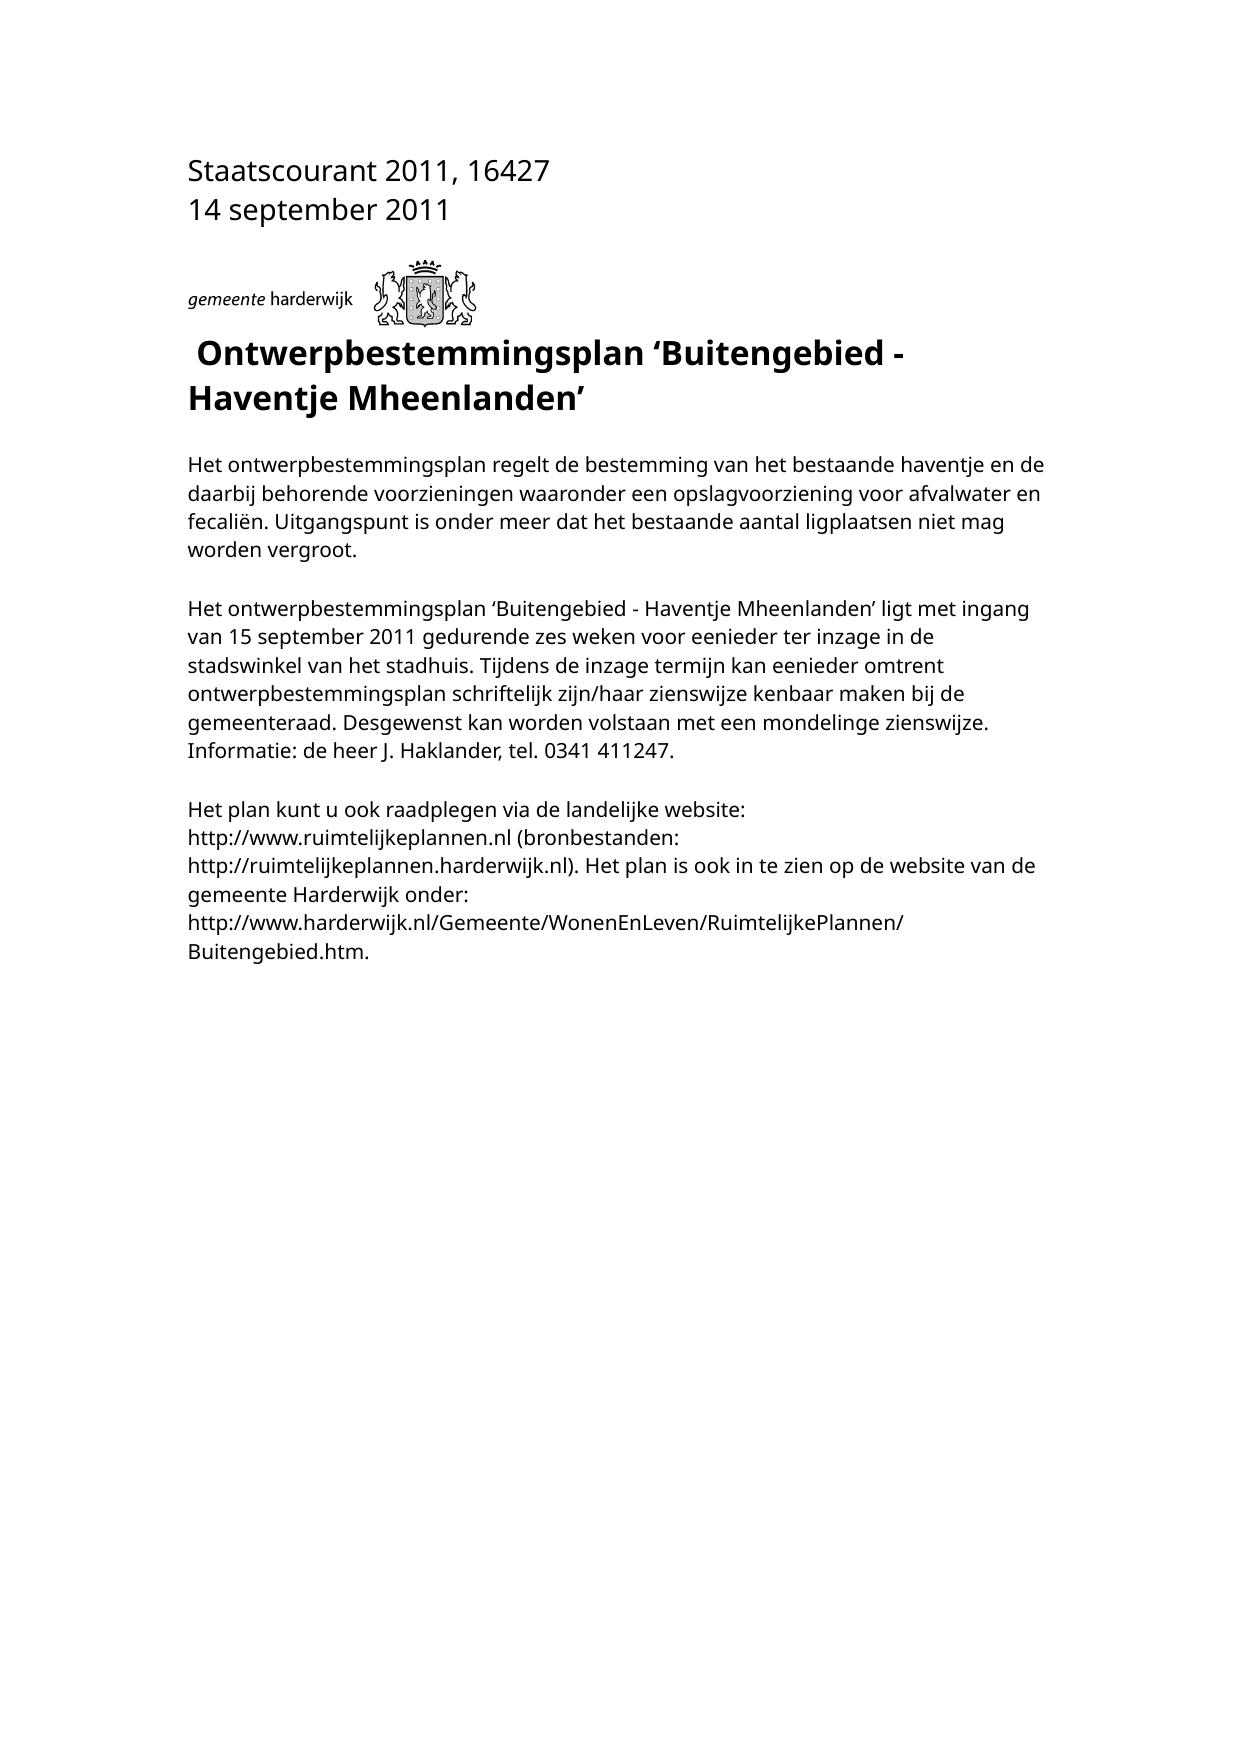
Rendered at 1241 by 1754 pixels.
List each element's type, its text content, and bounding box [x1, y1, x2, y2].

picture [187, 258, 477, 330]
text Het plan kunt u ook raadplegen via de landelijke website: http://www.ruimtelijkeplannen.nl (bronbestanden: http://ruimtelijkeplannen.harderwijk.nl). Het plan is ook in te zien op de website van de gemeente Harderwijk onder: http://www.harderwijk.nl/Gemeente/WonenEnLeven/RuimtelijkePlannen/Buitengebied.htm. [187, 795, 1053, 965]
text Het ontwerpbestemmingsplan ‘Buitengebied - Haventje Mheenlanden’ ligt met ingang van 15 september 2011 gedurende zes weken voor eenieder ter inzage in de stadswinkel van het stadhuis. Tijdens de inzage termijn kan eenieder omtrent ontwerpbestemmingsplan schriftelijk zijn/haar zienswijze kenbaar maken bij de gemeenteraad. Desgewenst kan worden volstaan met een mondelinge zienswijze. Informatie: de heer J. Haklander, tel. 0341 411247. [187, 594, 1053, 765]
subtitle Ontwerpbestemmingsplan ‘Buitengebied - Haventje Mheenlanden’ [187, 271, 1053, 420]
text 14 september 2011 [187, 190, 1053, 229]
text Staatscourant 2011, 16427 [187, 150, 1053, 190]
text Het ontwerpbestemmingsplan regelt de bestemming van het bestaande haventje en de daarbij behorende voorzieningen waaronder een opslagvoorziening voor afvalwater en fecaliën. Uitgangspunt is onder meer dat het bestaande aantal ligplaatsen niet mag worden vergroot. [187, 450, 1053, 564]
